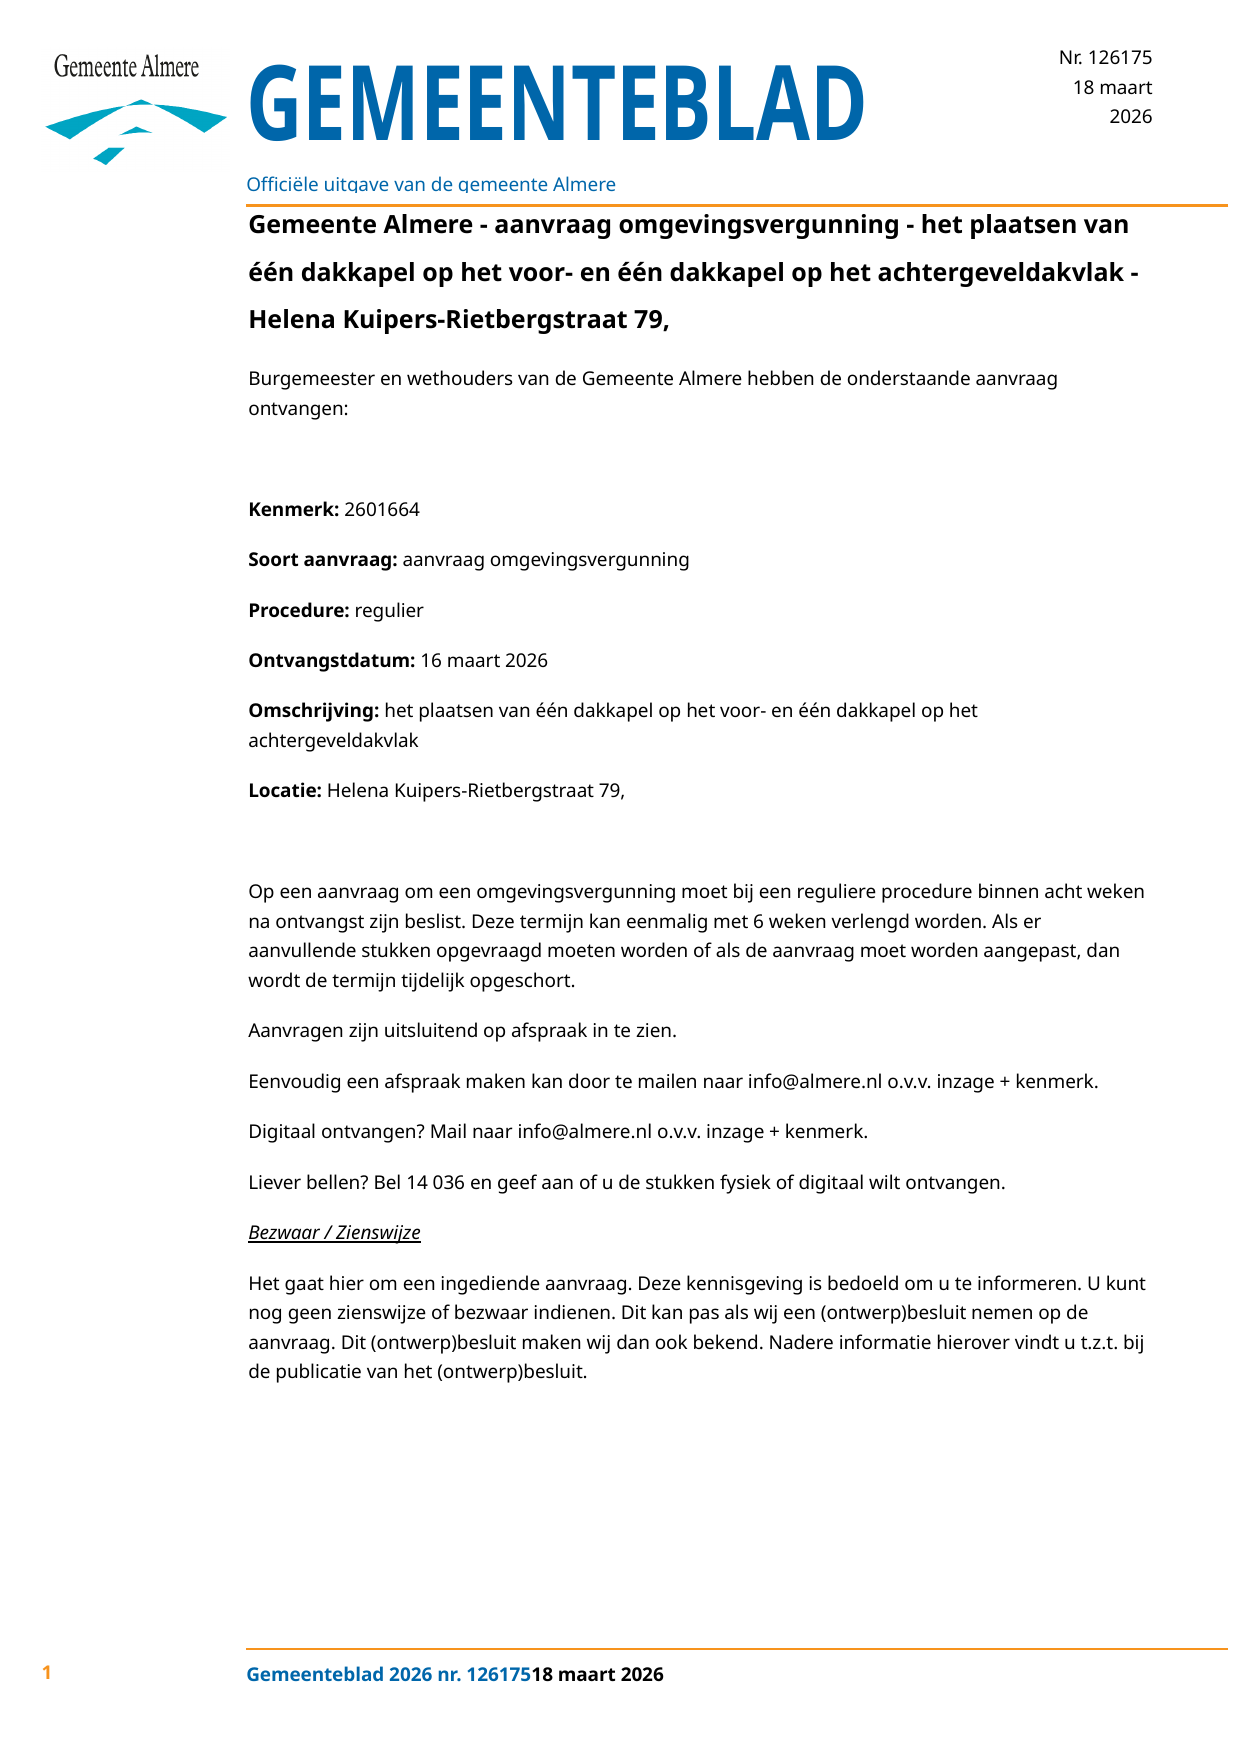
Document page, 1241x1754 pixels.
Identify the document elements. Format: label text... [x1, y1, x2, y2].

text Het gaat hier om een ingediende aanvraag. Deze kennisgeving is bedoeld om u te informeren. U kunt nog geen zienswijze of bezwaar indienen. Dit kan pas als wij een (ontwerp)besluit nemen op de aanvraag. Dit (ontwerp)besluit maken wij dan ook bekend. Nadere informatie hierover vindt u t.z.t. bij de publicatie van het (ontwerp)besluit. [248, 1270, 1152, 1384]
text Op een aanvraag om een omgevingsvergunning moet bij een reguliere procedure binnen acht weken na ontvangst zijn beslist. Deze termijn kan eenmalig met 6 weken verlengd worden. Als er aanvullende stukken opgevraagd moeten worden of als de aanvraag moet worden aangepast, dan wordt de termijn tijdelijk opgeschort. [248, 878, 1152, 993]
picture [41, 47, 231, 172]
text Omschrijving: het plaatsen van één dakkapel op het voor- en één dakkapel op het achtergeveldakvlak [248, 698, 1152, 753]
text Bezwaar / Zienswijze [248, 1219, 1152, 1245]
text Procedure: regulier [248, 597, 1152, 622]
text Kenmerk: 2601664 [248, 496, 1152, 522]
text Eenvoudig een afspraak maken kan door te mailen naar info@almere.nl o.v.v. inzage + kenmerk. [248, 1068, 1152, 1094]
text Locatie: Helena Kuipers-Rietbergstraat 79, [248, 778, 1152, 803]
text Gemeente Almere - aanvraag omgevingsvergunning - het plaatsen van één dakkapel op het voor- en één dakkapel op het achtergeveldakvlak - Helena Kuipers-Rietbergstraat 79, [248, 207, 1152, 336]
text Ontvangstdatum: 16 maart 2026 [248, 647, 1152, 673]
text Burgemeester en wethouders van de Gemeente Almere hebben de onderstaande aanvraag ontvangen: [248, 366, 1152, 421]
text Liever bellen? Bel 14 036 en geef aan of u de stukken fysiek of digitaal wilt ontvangen. [248, 1169, 1152, 1194]
text Soort aanvraag: aanvraag omgevingsvergunning [248, 546, 1152, 572]
text Digitaal ontvangen? Mail naar info@almere.nl o.v.v. inzage + kenmerk. [248, 1118, 1152, 1144]
text Aanvragen zijn uitsluitend op afspraak in te zien. [248, 1018, 1152, 1043]
